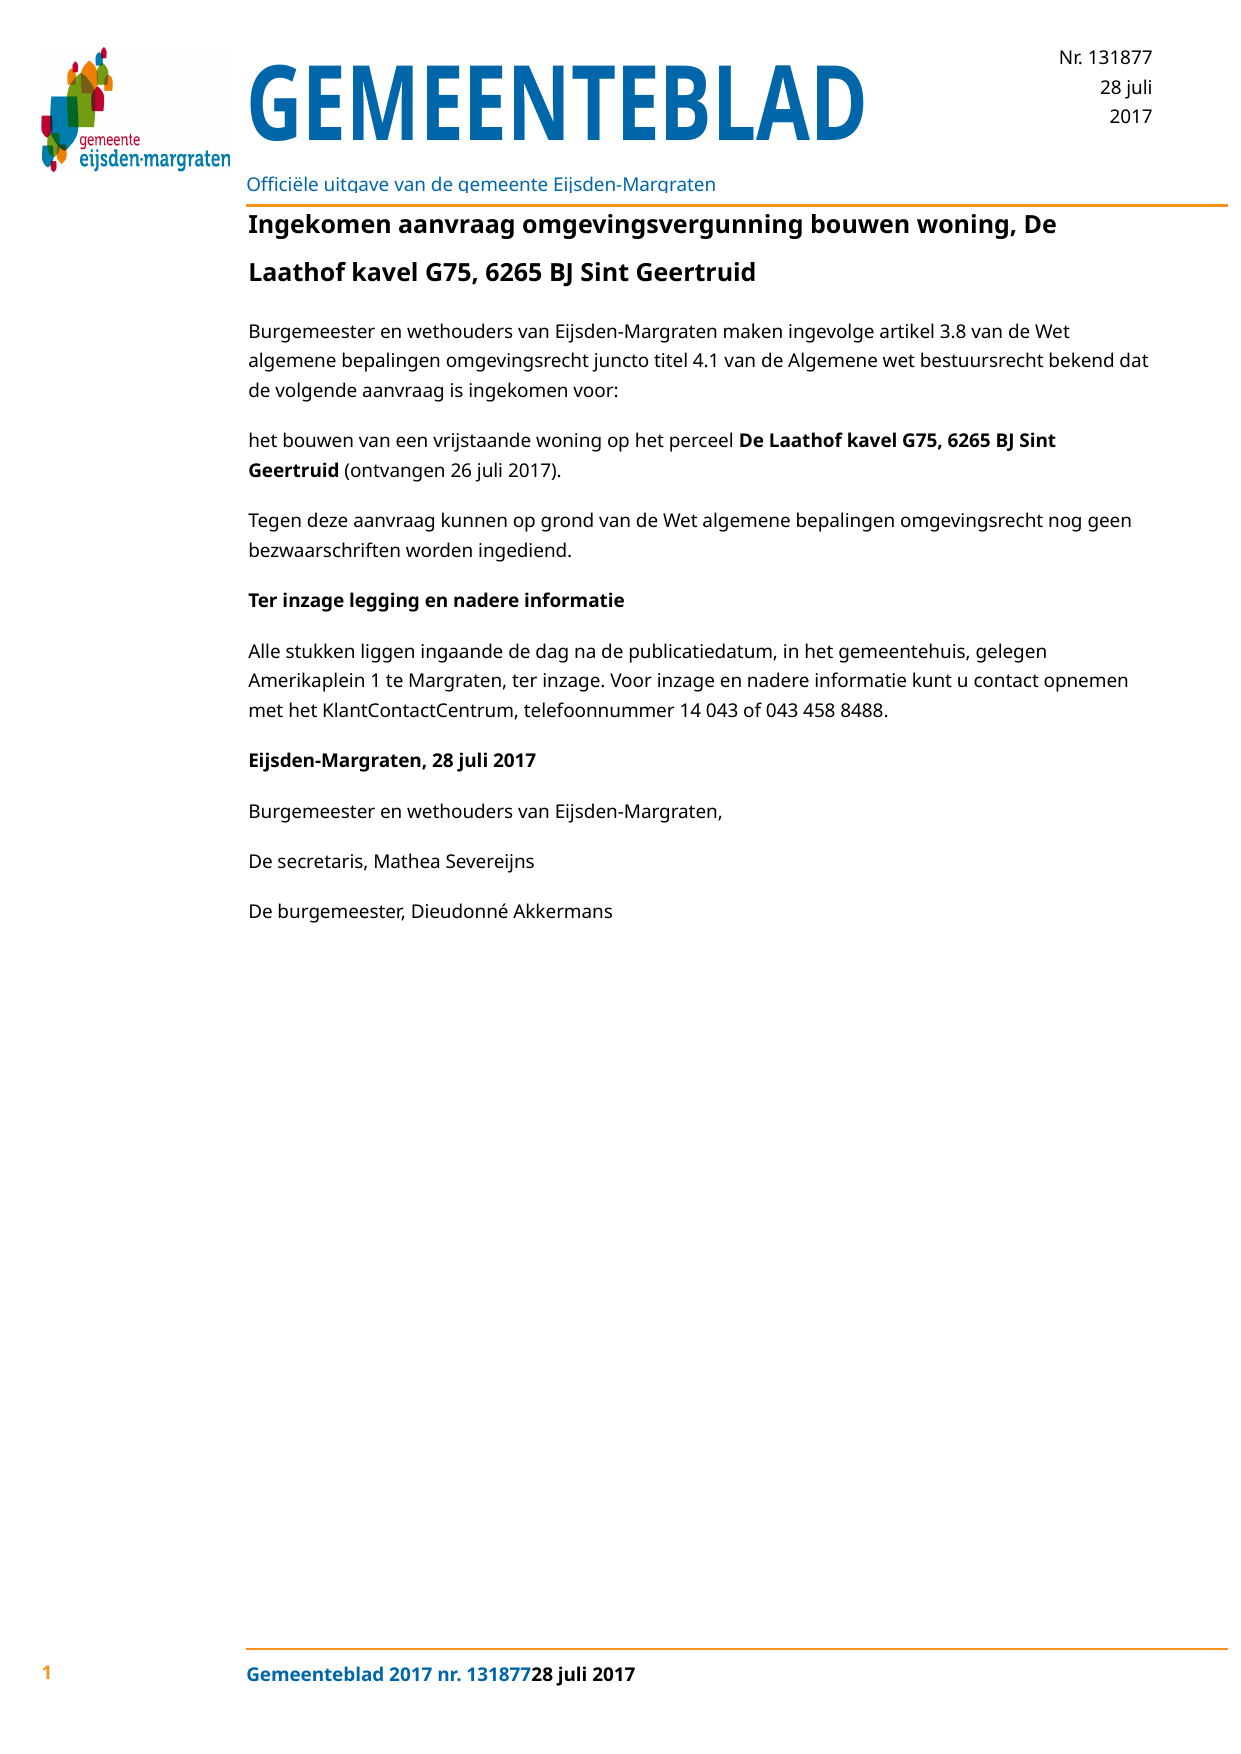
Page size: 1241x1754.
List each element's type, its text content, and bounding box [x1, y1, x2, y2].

text De secretaris, Mathea Severeijns [248, 848, 1152, 874]
text De burgemeester, Dieudonné Akkermans [248, 899, 1152, 924]
text Burgemeester en wethouders van Eijsden-Margraten, [248, 798, 1152, 824]
text Tegen deze aanvraag kunnen op grond van de Wet algemene bepalingen omgevingsrecht nog geen bezwaarschriften worden ingediend. [248, 507, 1152, 563]
text het bouwen van een vrijstaande woning op het perceel De Laathof kavel G75, 6265 BJ Sint Geertruid (ontvangen 26 juli 2017). [248, 427, 1152, 483]
text Burgemeester en wethouders van Eijsden-Margraten maken ingevolge artikel 3.8 van de Wet algemene bepalingen omgevingsrecht juncto titel 4.1 van de Algemene wet bestuursrecht bekend dat de volgende aanvraag is ingekomen voor: [248, 318, 1152, 403]
text Ingekomen aanvraag omgevingsvergunning bouwen woning, De Laathof kavel G75, 6265 BJ Sint Geertruid [248, 207, 1152, 288]
picture [41, 47, 231, 172]
text Eijsden-Margraten, 28 juli 2017 [248, 747, 1152, 773]
text Alle stukken liggen ingaande de dag na de publicatiedatum, in het gemeentehuis, gelegen Amerikaplein 1 te Margraten, ter inzage. Voor inzage en nadere informatie kunt u contact opnemen met het KlantContactCentrum, telefoonnummer 14 043 of 043 458 8488. [248, 638, 1152, 723]
text Ter inzage legging en nadere informatie [248, 587, 1152, 613]
